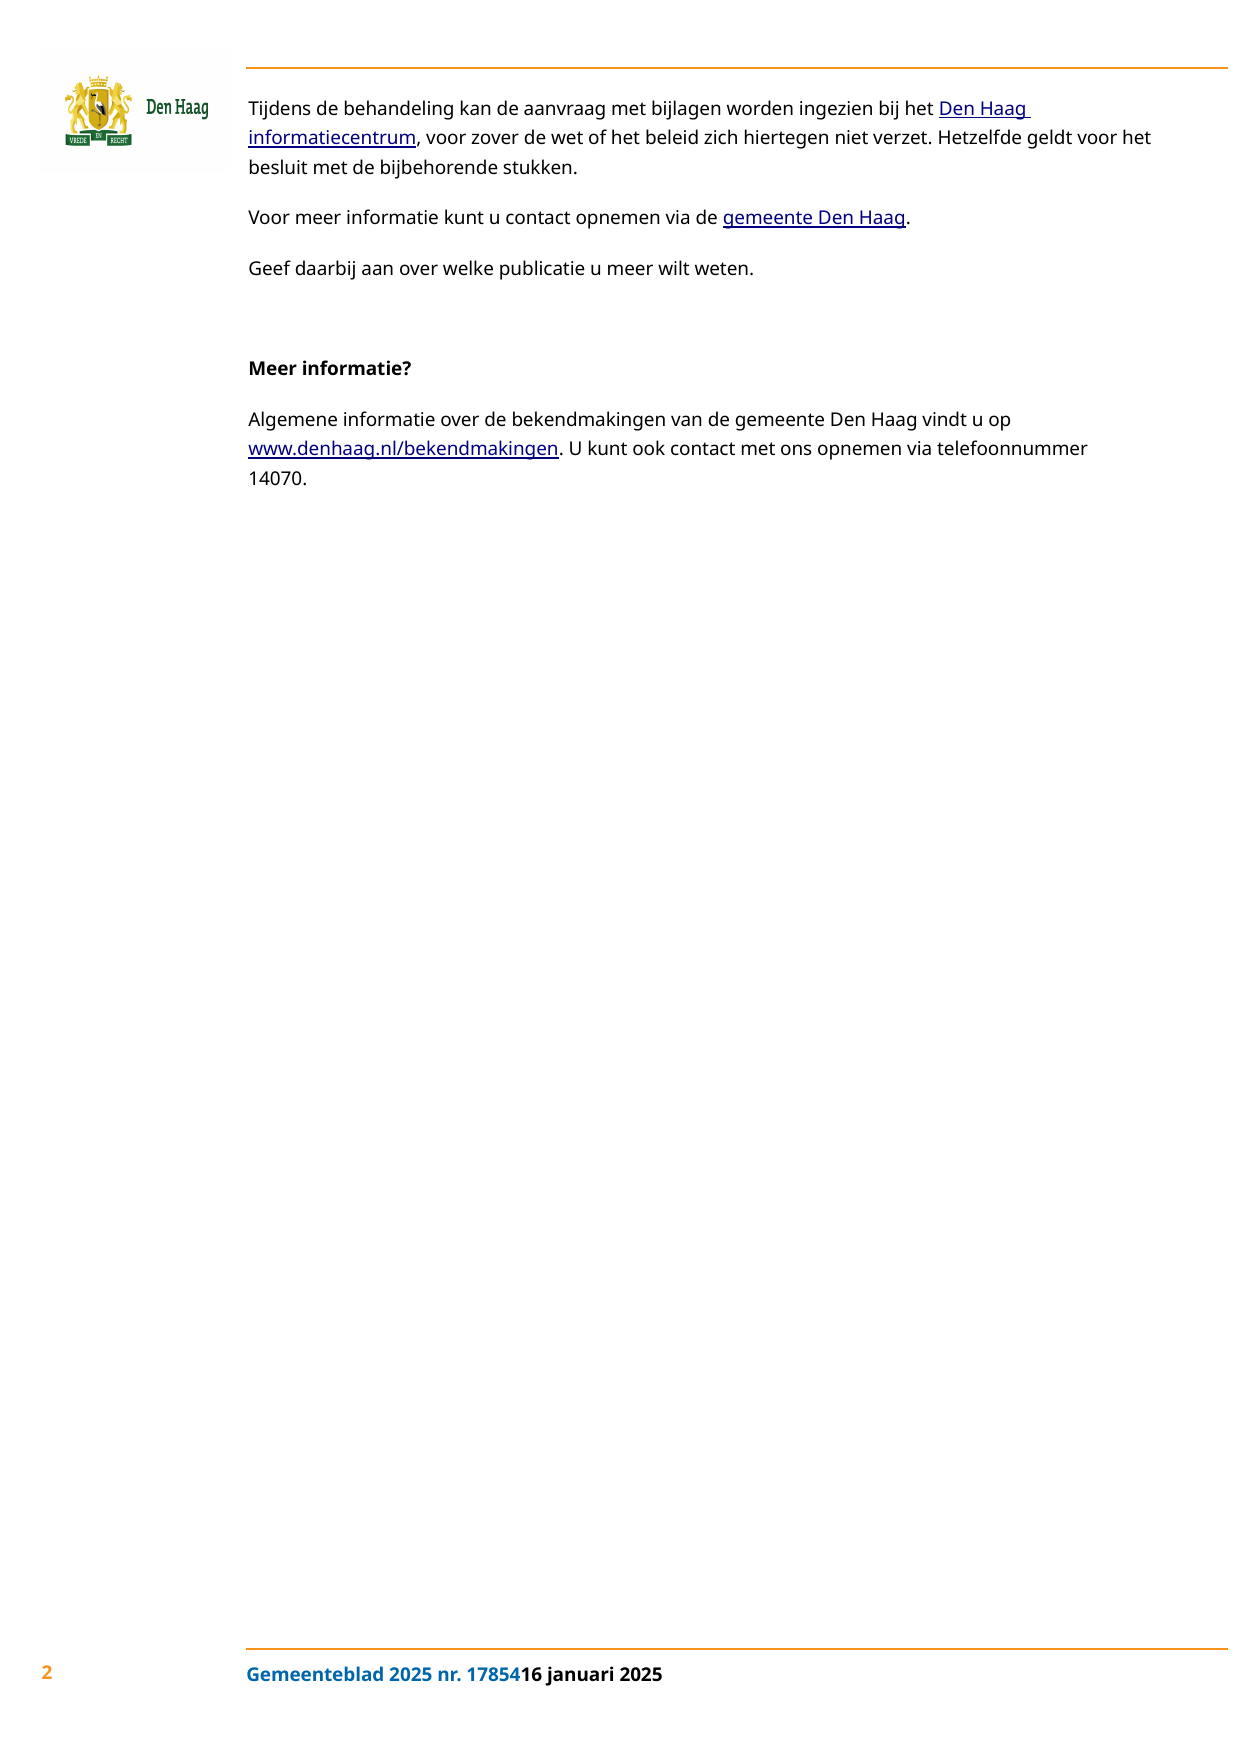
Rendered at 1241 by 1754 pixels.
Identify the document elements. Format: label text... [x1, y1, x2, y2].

text Tijdens de behandeling kan de aanvraag met bijlagen worden ingezien bij het Den Haag informatiecentrum, voor zover de wet of het beleid zich hiertegen niet verzet. Hetzelfde geldt voor het besluit met de bijbehorende stukken. [248, 95, 1152, 180]
text Geef daarbij aan over welke publicatie u meer wilt weten. [248, 255, 1152, 281]
text Algemene informatie over de bekendmakingen van de gemeente Den Haag vindt u op www.denhaag.nl/bekendmakingen. U kunt ook contact met ons opnemen via telefoonnummer 14070. [248, 406, 1152, 491]
picture [41, 47, 231, 172]
text Voor meer informatie kunt u contact opnemen via de gemeente Den Haag. [248, 204, 1152, 230]
text Meer informatie? [248, 356, 1152, 381]
